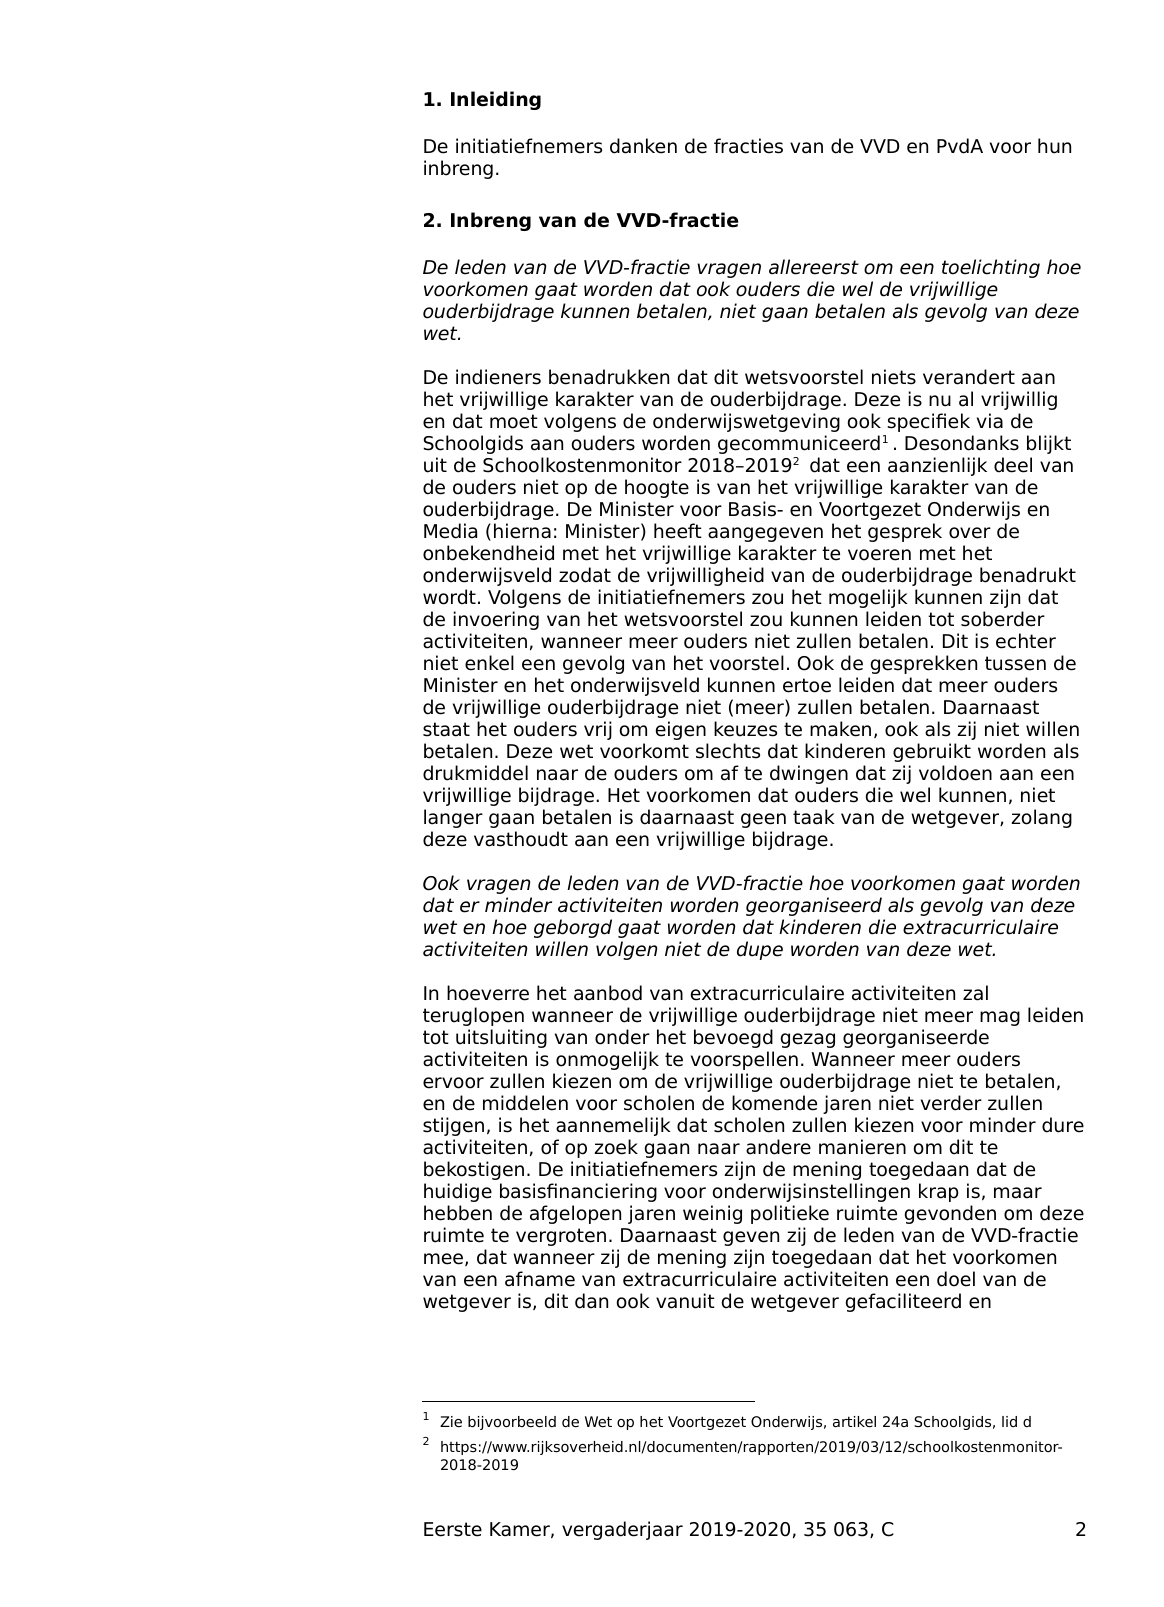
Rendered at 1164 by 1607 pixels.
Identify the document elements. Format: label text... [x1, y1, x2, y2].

text https://www.rijksoverheid.nl/documenten/rapporten/2019/03/12/schoolkostenmonitor-2018-2019 [422, 1435, 1087, 1474]
text De leden van de VVD-fractie vragen allereerst om een toelichting hoe voorkomen gaat worden dat ook ouders die wel de vrijwillige ouderbijdrage kunnen betalen, niet gaan betalen als gevolg van deze wet. [422, 257, 1087, 345]
subtitle 1. Inleiding [422, 89, 1087, 111]
text Zie bijvoorbeeld de Wet op het Voortgezet Onderwijs, artikel 24a Schoolgids, lid d [422, 1410, 1087, 1432]
text In hoeverre het aanbod van extracurriculaire activiteiten zal teruglopen wanneer de vrijwillige ouderbijdrage niet meer mag leiden tot uitsluiting van onder het bevoegd gezag georganiseerde activiteiten is onmogelijk te voorspellen. Wanneer meer ouders ervoor zullen kiezen om de vrijwillige ouderbijdrage niet te betalen, en de middelen voor scholen de komende jaren niet verder zullen stijgen, is het aannemelijk dat scholen zullen kiezen voor minder dure activiteiten, of op zoek gaan naar andere manieren om dit te bekostigen. De initiatiefnemers zijn de mening toegedaan dat de huidige basisfinanciering voor onderwijsinstellingen krap is, maar hebben de afgelopen jaren weinig politieke ruimte gevonden om deze ruimte te vergroten. Daarnaast geven zij de leden van de VVD-fractie mee, dat wanneer zij de mening zijn toegedaan dat het voorkomen van een afname van extracurriculaire activiteiten een doel van de wetgever is, dit dan ook vanuit de wetgever gefaciliteerd en [422, 983, 1087, 1313]
subtitle 2. Inbreng van de VVD-fractie [422, 210, 1087, 232]
text De initiatiefnemers danken de fracties van de VVD en PvdA voor hun inbreng. [422, 136, 1087, 180]
text Ook vragen de leden van de VVD-fractie hoe voorkomen gaat worden dat er minder activiteiten worden georganiseerd als gevolg van deze wet en hoe geborgd gaat worden dat kinderen die extracurriculaire activiteiten willen volgen niet de dupe worden van deze wet. [422, 873, 1087, 961]
text De indieners benadrukken dat dit wetsvoorstel niets verandert aan het vrijwillige karakter van de ouderbijdrage. Deze is nu al vrijwillig en dat moet volgens de onderwijswetgeving ook specifiek via de Schoolgids aan ouders worden gecommuniceerd. Desondanks blijkt uit de Schoolkostenmonitor 2018–2019 dat een aanzienlijk deel van de ouders niet op de hoogte is van het vrijwillige karakter van de ouderbijdrage. De Minister voor Basis- en Voortgezet Onderwijs en Media (hierna: Minister) heeft aangegeven het gesprek over de onbekendheid met het vrijwillige karakter te voeren met het onderwijsveld zodat de vrijwilligheid van de ouderbijdrage benadrukt wordt. Volgens de initiatiefnemers zou het mogelijk kunnen zijn dat de invoering van het wetsvoorstel zou kunnen leiden tot soberder activiteiten, wanneer meer ouders niet zullen betalen. Dit is echter niet enkel een gevolg van het voorstel. Ook de gesprekken tussen de Minister en het onderwijsveld kunnen ertoe leiden dat meer ouders de vrijwillige ouderbijdrage niet (meer) zullen betalen. Daarnaast staat het ouders vrij om eigen keuzes te maken, ook als zij niet willen betalen. Deze wet voorkomt slechts dat kinderen gebruikt worden als drukmiddel naar de ouders om af te dwingen dat zij voldoen aan een vrijwillige bijdrage. Het voorkomen dat ouders die wel kunnen, niet langer gaan betalen is daarnaast geen taak van de wetgever, zolang deze vasthoudt aan een vrijwillige bijdrage. [422, 367, 1087, 851]
